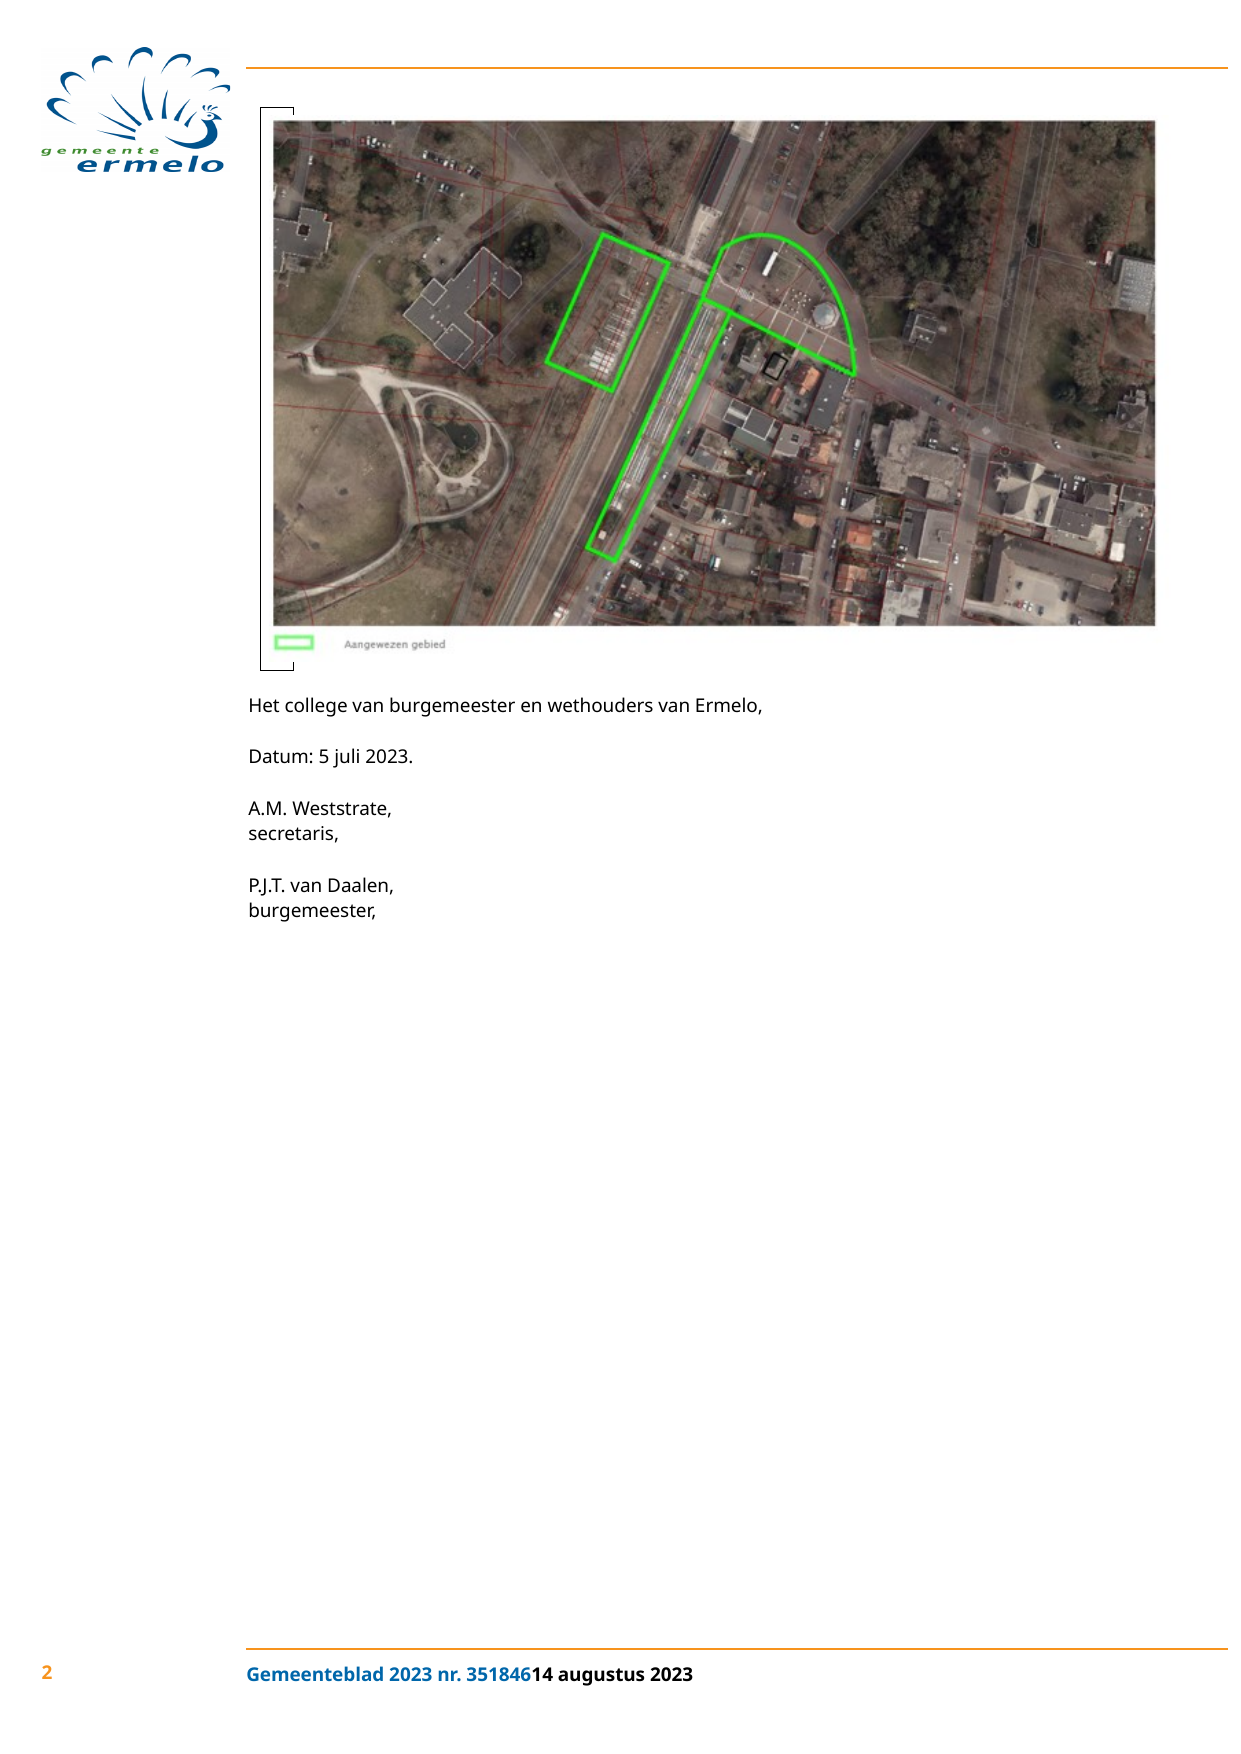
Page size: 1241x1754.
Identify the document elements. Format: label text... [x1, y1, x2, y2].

text P.J.T. van Daalen, [248, 872, 1152, 898]
picture [268, 115, 1173, 662]
picture [41, 47, 231, 172]
text Het college van burgemeester en wethouders van Ermelo, [248, 692, 1152, 717]
text burgemeester, [248, 898, 1152, 923]
text secretaris, [248, 820, 1152, 846]
text Datum: 5 juli 2023. [248, 743, 1152, 769]
text A.M. Weststrate, [248, 795, 1152, 820]
